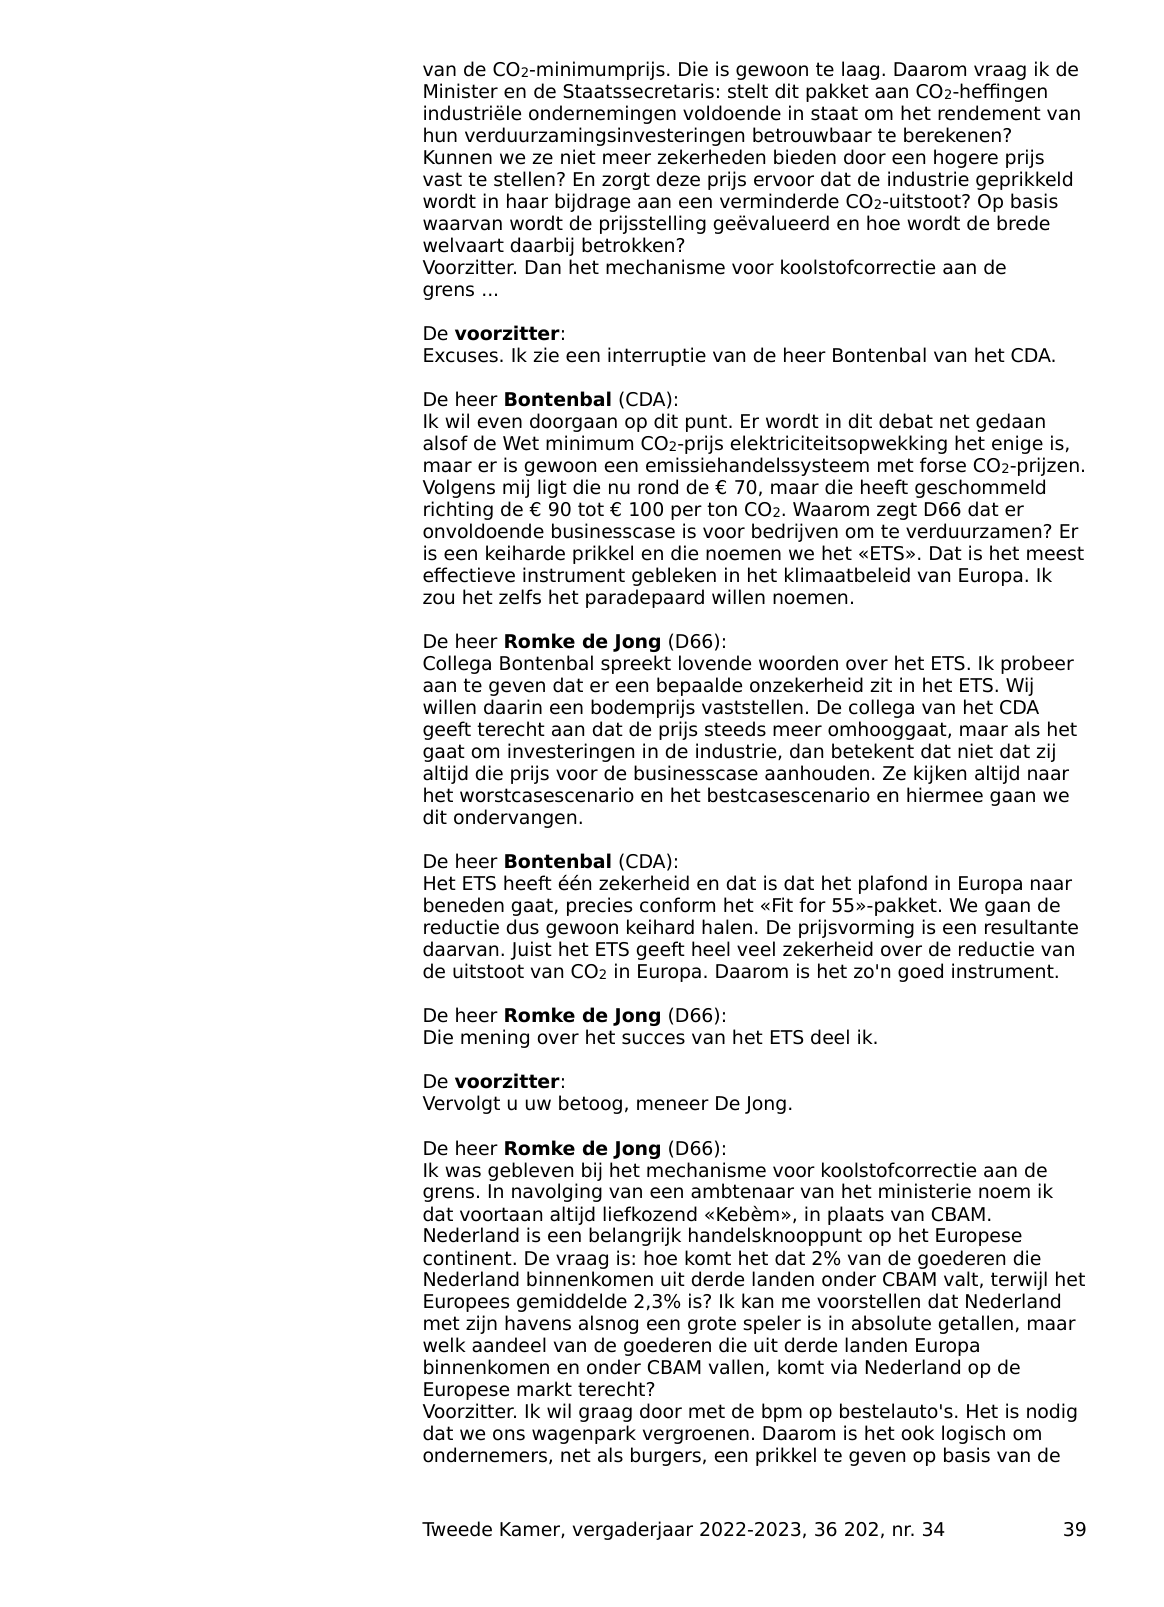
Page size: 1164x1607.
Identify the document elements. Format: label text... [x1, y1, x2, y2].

text Ik wil even doorgaan op dit punt. Er wordt in dit debat net gedaan alsof de Wet minimum CO2-prijs elektriciteitsopwekking het enige is, maar er is gewoon een emissiehandelssysteem met forse CO2-prijzen. Volgens mij ligt die nu rond de € 70, maar die heeft geschommeld richting de € 90 tot € 100 per ton CO2. Waarom zegt D66 dat er onvoldoende businesscase is voor bedrijven om te verduurzamen? Er is een keiharde prikkel en die noemen we het «ETS». Dat is het meest effectieve instrument gebleken in het klimaatbeleid van Europa. Ik zou het zelfs het paradepaard willen noemen. [422, 411, 1087, 609]
text Ik was gebleven bij het mechanisme voor koolstofcorrectie aan de grens. In navolging van een ambtenaar van het ministerie noem ik dat voortaan altijd liefkozend «Kebèm», in plaats van CBAM. Nederland is een belangrijk handelsknooppunt op het Europese continent. De vraag is: hoe komt het dat 2% van de goederen die Nederland binnenkomen uit derde landen onder CBAM valt, terwijl het Europees gemiddelde 2,3% is? Ik kan me voorstellen dat Nederland met zijn havens alsnog een grote speler is in absolute getallen, maar welk aandeel van de goederen die uit derde landen Europa binnenkomen en onder CBAM vallen, komt via Nederland op de Europese markt terecht? [422, 1159, 1087, 1401]
text De heer Bontenbal (CDA): [422, 851, 1087, 873]
text Collega Bontenbal spreekt lovende woorden over het ETS. Ik probeer aan te geven dat er een bepaalde onzekerheid zit in het ETS. Wij willen daarin een bodemprijs vaststellen. De collega van het CDA geeft terecht aan dat de prijs steeds meer omhooggaat, maar als het gaat om investeringen in de industrie, dan betekent dat niet dat zij altijd die prijs voor de businesscase aanhouden. Ze kijken altijd naar het worstcasescenario en het bestcasescenario en hiermee gaan we dit ondervangen. [422, 653, 1087, 829]
text Voorzitter. Dan het mechanisme voor koolstofcorrectie aan de grens ... [422, 257, 1087, 301]
text Voorzitter. Ik wil graag door met de bpm op bestelauto's. Het is nodig dat we ons wagenpark vergroenen. Daarom is het ook logisch om ondernemers, net als burgers, een prikkel te geven op basis van de [422, 1401, 1087, 1467]
text Het ETS heeft één zekerheid en dat is dat het plafond in Europa naar beneden gaat, precies conform het «Fit for 55»-pakket. We gaan de reductie dus gewoon keihard halen. De prijsvorming is een resultante daarvan. Juist het ETS geeft heel veel zekerheid over de reductie van de uitstoot van CO2 in Europa. Daarom is het zo'n goed instrument. [422, 873, 1087, 983]
text De heer Romke de Jong (D66): [422, 1005, 1087, 1027]
text De voorzitter: [422, 323, 1087, 345]
text De heer Romke de Jong (D66): [422, 1137, 1087, 1159]
text Die mening over het succes van het ETS deel ik. [422, 1027, 1087, 1049]
text Excuses. Ik zie een interruptie van de heer Bontenbal van het CDA. [422, 345, 1087, 367]
text Vervolgt u uw betoog, meneer De Jong. [422, 1093, 1087, 1115]
text De heer Romke de Jong (D66): [422, 631, 1087, 653]
text De voorzitter: [422, 1071, 1087, 1093]
text van de CO2-minimumprijs. Die is gewoon te laag. Daarom vraag ik de Minister en de Staatssecretaris: stelt dit pakket aan CO2-heffingen industriële ondernemingen voldoende in staat om het rendement van hun verduurzamingsinvesteringen betrouwbaar te berekenen? Kunnen we ze niet meer zekerheden bieden door een hogere prijs vast te stellen? En zorgt deze prijs ervoor dat de industrie geprikkeld wordt in haar bijdrage aan een verminderde CO2-uitstoot? Op basis waarvan wordt de prijsstelling geëvalueerd en hoe wordt de brede welvaart daarbij betrokken? [422, 59, 1087, 257]
text De heer Bontenbal (CDA): [422, 389, 1087, 411]
